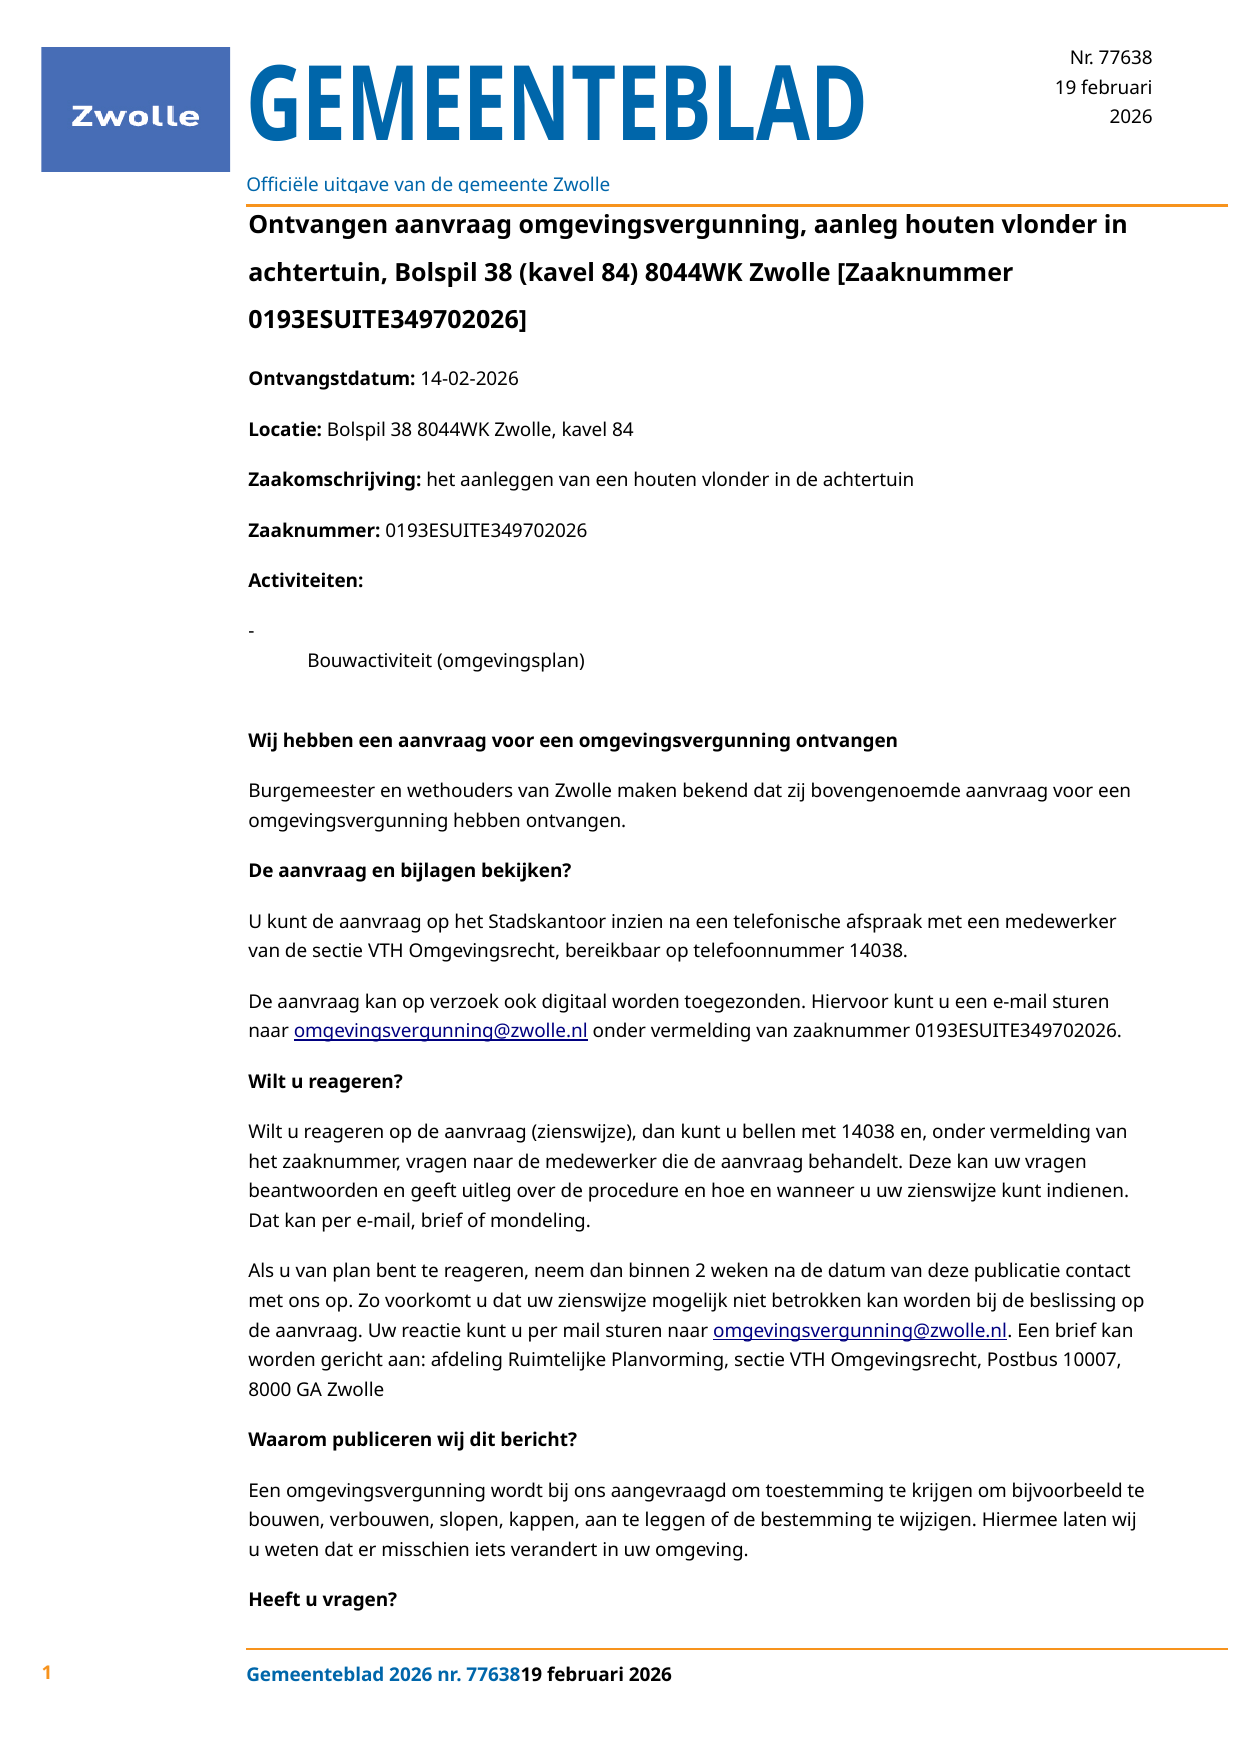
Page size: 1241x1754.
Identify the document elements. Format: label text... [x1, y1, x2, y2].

text Zaakomschrijving: het aanleggen van een houten vlonder in de achtertuin [248, 466, 1152, 492]
text Ontvangen aanvraag omgevingsvergunning, aanleg houten vlonder in achtertuin, Bolspil 38 (kavel 84) 8044WK Zwolle [Zaaknummer 0193ESUITE349702026] [248, 207, 1152, 336]
text Als u van plan bent te reageren, neem dan binnen 2 weken na de datum van deze publicatie contact met ons op. Zo voorkomt u dat uw zienswijze mogelijk niet betrokken kan worden bij de beslissing op de aanvraag. Uw reactie kunt u per mail sturen naar omgevingsvergunning@zwolle.nl. Een brief kan worden gericht aan: afdeling Ruimtelijke Planvorming, sectie VTH Omgevingsrecht, Postbus 10007, 8000 GA Zwolle [248, 1258, 1152, 1402]
text Zaaknummer: 0193ESUITE349702026 [248, 517, 1152, 542]
text Waarom publiceren wij dit bericht? [248, 1426, 1152, 1452]
text De aanvraag kan op verzoek ook digitaal worden toegezonden. Hiervoor kunt u een e-mail sturen naar omgevingsvergunning@zwolle.nl onder vermelding van zaaknummer 0193ESUITE349702026. [248, 988, 1152, 1043]
list Bouwactiviteit (omgevingsplan) [248, 647, 1152, 673]
text Wij hebben een aanvraag voor een omgevingsvergunning ontvangen [248, 727, 1152, 753]
text Burgemeester en wethouders van Zwolle maken bekend dat zij bovengenoemde aanvraag voor een omgevingsvergunning hebben ontvangen. [248, 778, 1152, 833]
text Ontvangstdatum: 14-02-2026 [248, 366, 1152, 391]
text Activiteiten: [248, 567, 1152, 593]
text Heeft u vragen? [248, 1586, 1152, 1612]
picture [41, 47, 231, 172]
text Locatie: Bolspil 38 8044WK Zwolle, kavel 84 [248, 416, 1152, 442]
text U kunt de aanvraag op het Stadskantoor inzien na een telefonische afspraak met een medewerker van de sectie VTH Omgevingsrecht, bereikbaar op telefoonnummer 14038. [248, 908, 1152, 963]
text Een omgevingsvergunning wordt bij ons aangevraagd om toestemming te krijgen om bijvoorbeeld te bouwen, verbouwen, slopen, kappen, aan te leggen of de bestemming te wijzigen. Hiermee laten wij u weten dat er misschien iets verandert in uw omgeving. [248, 1477, 1152, 1562]
text Wilt u reageren op de aanvraag (zienswijze), dan kunt u bellen met 14038 en, onder vermelding van het zaaknummer, vragen naar de medewerker die de aanvraag behandelt. Deze kan uw vragen beantwoorden en geeft uitleg over de procedure en hoe en wanneer u uw zienswijze kunt indienen. Dat kan per e-mail, brief of mondeling. [248, 1118, 1152, 1233]
text De aanvraag en bijlagen bekijken? [248, 858, 1152, 883]
text Wilt u reageren? [248, 1068, 1152, 1094]
